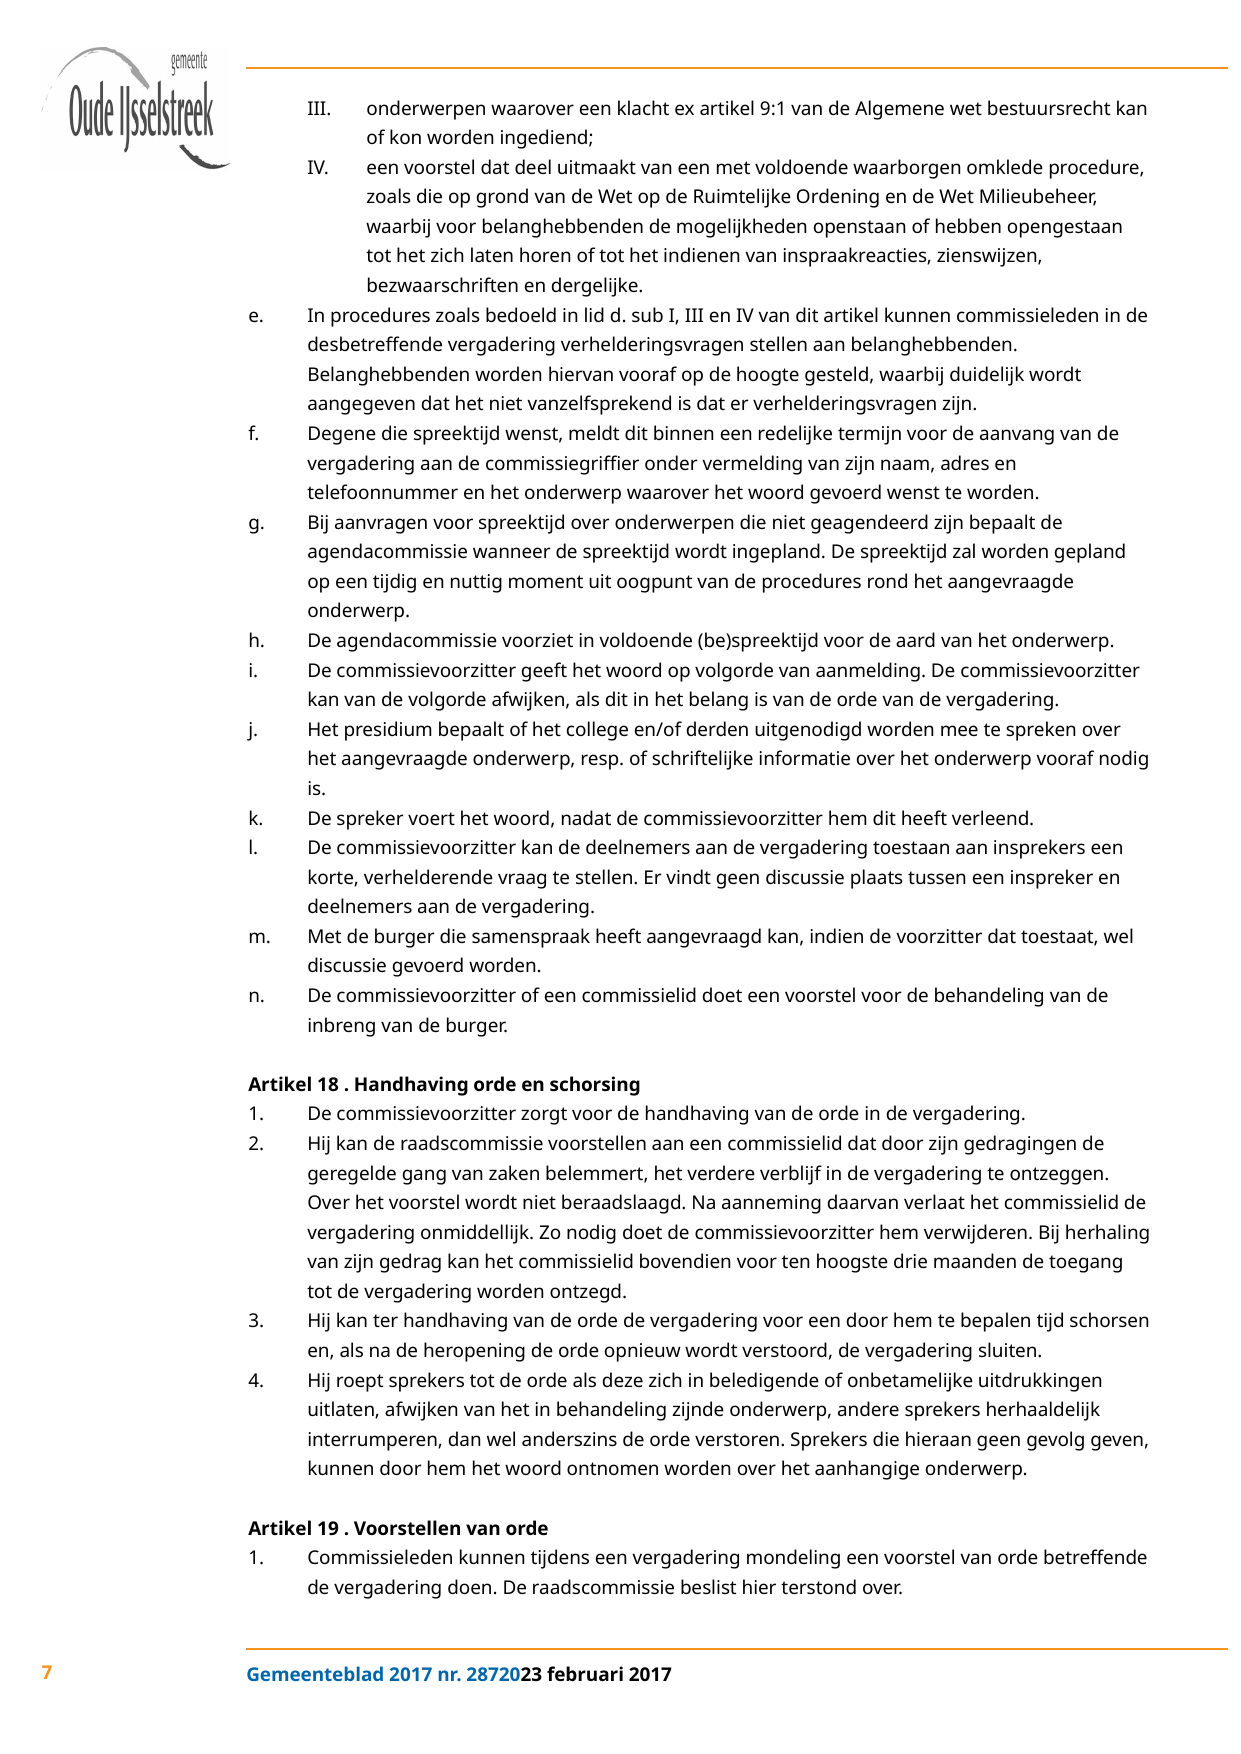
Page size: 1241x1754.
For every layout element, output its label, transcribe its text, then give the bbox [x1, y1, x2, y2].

list De commissievoorzitter of een commissielid doet een voorstel voor de behandeling van de inbreng van de burger. [248, 982, 1152, 1038]
list In procedures zoals bedoeld in lid d. sub I, III en IV van dit artikel kunnen commissieleden in de desbetreffende vergadering verhelderingsvragen stellen aan belanghebbenden. Belanghebbenden worden hiervan vooraf op de hoogte gesteld, waarbij duidelijk wordt aangegeven dat het niet vanzelfsprekend is dat er verhelderingsvragen zijn. [248, 302, 1152, 416]
list Met de burger die samenspraak heeft aangevraagd kan, indien de voorzitter dat toestaat, wel discussie gevoerd worden. [248, 923, 1152, 978]
list De commissievoorzitter geeft het woord op volgorde van aanmelding. De commissievoorzitter kan van de volgorde afwijken, als dit in het belang is van de orde van de vergadering. [248, 657, 1152, 712]
list een voorstel dat deel uitmaakt van een met voldoende waarborgen omklede procedure, zoals die op grond van de Wet op de Ruimtelijke Ordening en de Wet Milieubeheer, waarbij voor belanghebbenden de mogelijkheden openstaan of hebben opengestaan tot het zich laten horen of tot het indienen van inspraakreacties, zienswijzen, bezwaarschriften en dergelijke. [307, 154, 1152, 298]
list De agendacommissie voorziet in voldoende (be)spreektijd voor de aard van het onderwerp. [248, 627, 1152, 653]
text Artikel 19 . Voorstellen van orde [248, 1515, 1152, 1541]
picture [41, 47, 231, 172]
list De spreker voert het woord, nadat de commissievoorzitter hem dit heeft verleend. [248, 805, 1152, 831]
list Het presidium bepaalt of het college en/of derden uitgenodigd worden mee te spreken over het aangevraagde onderwerp, resp. of schriftelijke informatie over het onderwerp vooraf nodig is. [248, 716, 1152, 801]
list Bij aanvragen voor spreektijd over onderwerpen die niet geagendeerd zijn bepaalt de agendacommissie wanneer de spreektijd wordt ingepland. De spreektijd zal worden gepland op een tijdig en nuttig moment uit oogpunt van de procedures rond het aangevraagde onderwerp. [248, 509, 1152, 623]
list Degene die spreektijd wenst, meldt dit binnen een redelijke termijn voor de aanvang van de vergadering aan de commissiegriffier onder vermelding van zijn naam, adres en telefoonnummer en het onderwerp waarover het woord gevoerd wenst te worden. [248, 420, 1152, 505]
list Hij roept sprekers tot de orde als deze zich in beledigende of onbetamelijke uitdrukkingen uitlaten, afwijken van het in behandeling zijnde onderwerp, andere sprekers herhaaldelijk interrumperen, dan wel anderszins de orde verstoren. Sprekers die hieraan geen gevolg geven, kunnen door hem het woord ontnomen worden over het aanhangige onderwerp. [248, 1367, 1152, 1481]
list Hij kan ter handhaving van de orde de vergadering voor een door hem te bepalen tijd schorsen en, als na de heropening de orde opnieuw wordt verstoord, de vergadering sluiten. [248, 1308, 1152, 1363]
list De commissievoorzitter zorgt voor de handhaving van de orde in de vergadering. [248, 1101, 1152, 1126]
list onderwerpen waarover een klacht ex artikel 9:1 van de Algemene wet bestuursrecht kan of kon worden ingediend; [307, 95, 1152, 150]
text Artikel 18 . Handhaving orde en schorsing [248, 1071, 1152, 1097]
list Commissieleden kunnen tijdens een vergadering mondeling een voorstel van orde betreffende de vergadering doen. De raadscommissie beslist hier terstond over. [248, 1544, 1152, 1600]
list Hij kan de raadscommissie voorstellen aan een commissielid dat door zijn gedragingen de geregelde gang van zaken belemmert, het verdere verblijf in de vergadering te ontzeggen. Over het voorstel wordt niet beraadslaagd. Na aanneming daarvan verlaat het commissielid de vergadering onmiddellijk. Zo nodig doet de commissievoorzitter hem verwijderen. Bij herhaling van zijn gedrag kan het commissielid bovendien voor ten hoogste drie maanden de toegang tot de vergadering worden ontzegd. [248, 1130, 1152, 1304]
list De commissievoorzitter kan de deelnemers aan de vergadering toestaan aan insprekers een korte, verhelderende vraag te stellen. Er vindt geen discussie plaats tussen een inspreker en deelnemers aan de vergadering. [248, 834, 1152, 919]
